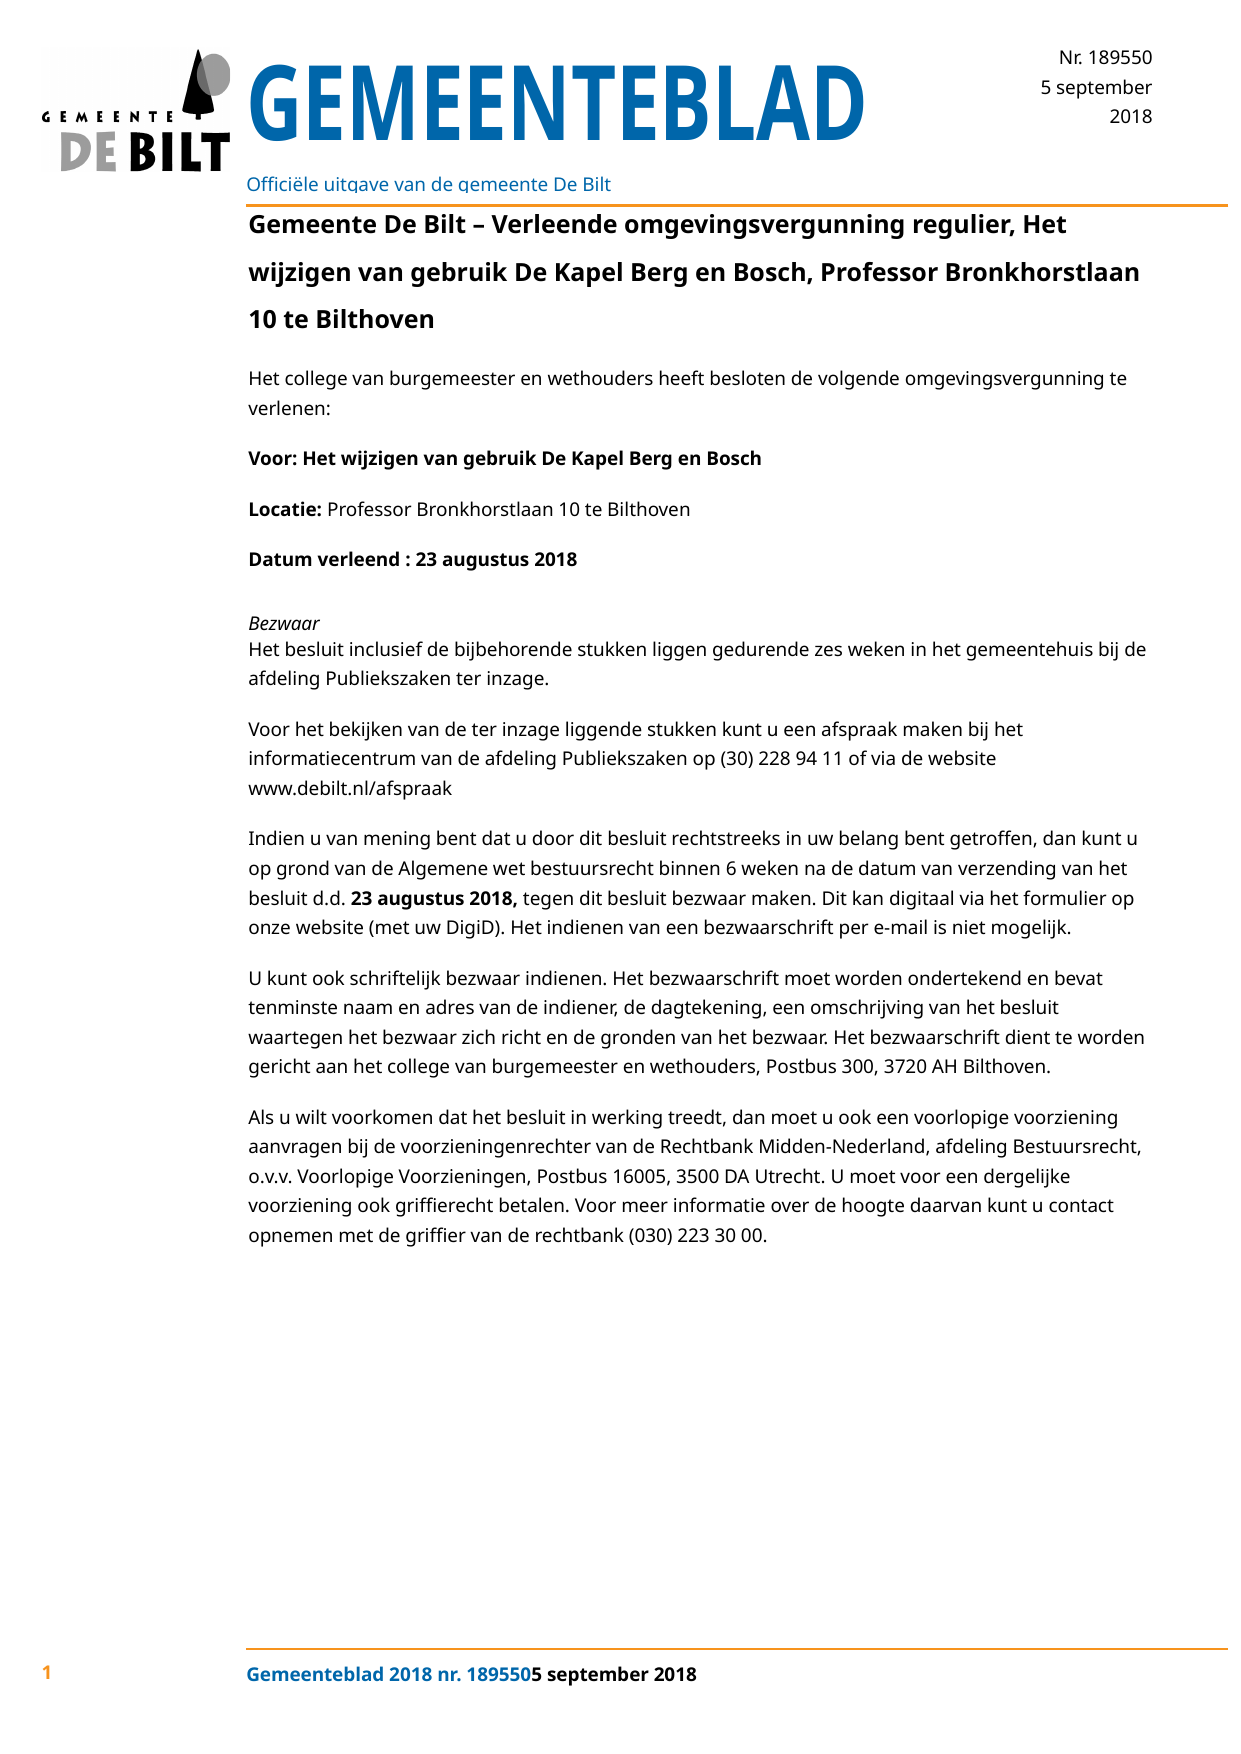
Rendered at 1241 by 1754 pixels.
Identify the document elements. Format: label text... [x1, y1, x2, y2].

picture [41, 47, 231, 172]
text Indien u van mening bent dat u door dit besluit rechtstreeks in uw belang bent getroffen, dan kunt u op grond van de Algemene wet bestuursrecht binnen 6 weken na de datum van verzending van het besluit d.d. 23 augustus 2018, tegen dit besluit bezwaar maken. Dit kan digitaal via het formulier op onze website (met uw DigiD). Het indienen van een bezwaarschrift per e-mail is niet mogelijk. [248, 826, 1152, 940]
text Locatie: Professor Bronkhorstlaan 10 te Bilthoven [248, 496, 1152, 522]
text Het besluit inclusief de bijbehorende stukken liggen gedurende zes weken in het gemeentehuis bij de afdeling Publiekszaken ter inzage. [248, 636, 1152, 691]
text Als u wilt voorkomen dat het besluit in werking treedt, dan moet u ook een voorlopige voorziening aanvragen bij de voorzieningenrechter van de Rechtbank Midden-Nederland, afdeling Bestuursrecht, o.v.v. Voorlopige Voorzieningen, Postbus 16005, 3500 DA Utrecht. U moet voor een dergelijke voorziening ook griffierecht betalen. Voor meer informatie over de hoogte daarvan kunt u contact opnemen met de griffier van de rechtbank (030) 223 30 00. [248, 1104, 1152, 1248]
text Het college van burgemeester en wethouders heeft besloten de volgende omgevingsvergunning te verlenen: [248, 366, 1152, 421]
text Voor: Het wijzigen van gebruik De Kapel Berg en Bosch [248, 446, 1152, 471]
text Datum verleend : 23 augustus 2018 [248, 546, 1152, 572]
text Gemeente De Bilt – Verleende omgevingsvergunning regulier, Het wijzigen van gebruik De Kapel Berg en Bosch, Professor Bronkhorstlaan 10 te Bilthoven [248, 207, 1152, 336]
text Bezwaar [248, 610, 1152, 636]
text U kunt ook schriftelijk bezwaar indienen. Het bezwaarschrift moet worden ondertekend en bevat tenminste naam en adres van de indiener, de dagtekening, een omschrijving van het besluit waartegen het bezwaar zich richt en de gronden van het bezwaar. Het bezwaarschrift dient te worden gericht aan het college van burgemeester en wethouders, Postbus 300, 3720 AH Bilthoven. [248, 965, 1152, 1079]
text Voor het bekijken van de ter inzage liggende stukken kunt u een afspraak maken bij het informatiecentrum van de afdeling Publiekszaken op (30) 228 94 11 of via de website www.debilt.nl/afspraak [248, 716, 1152, 801]
